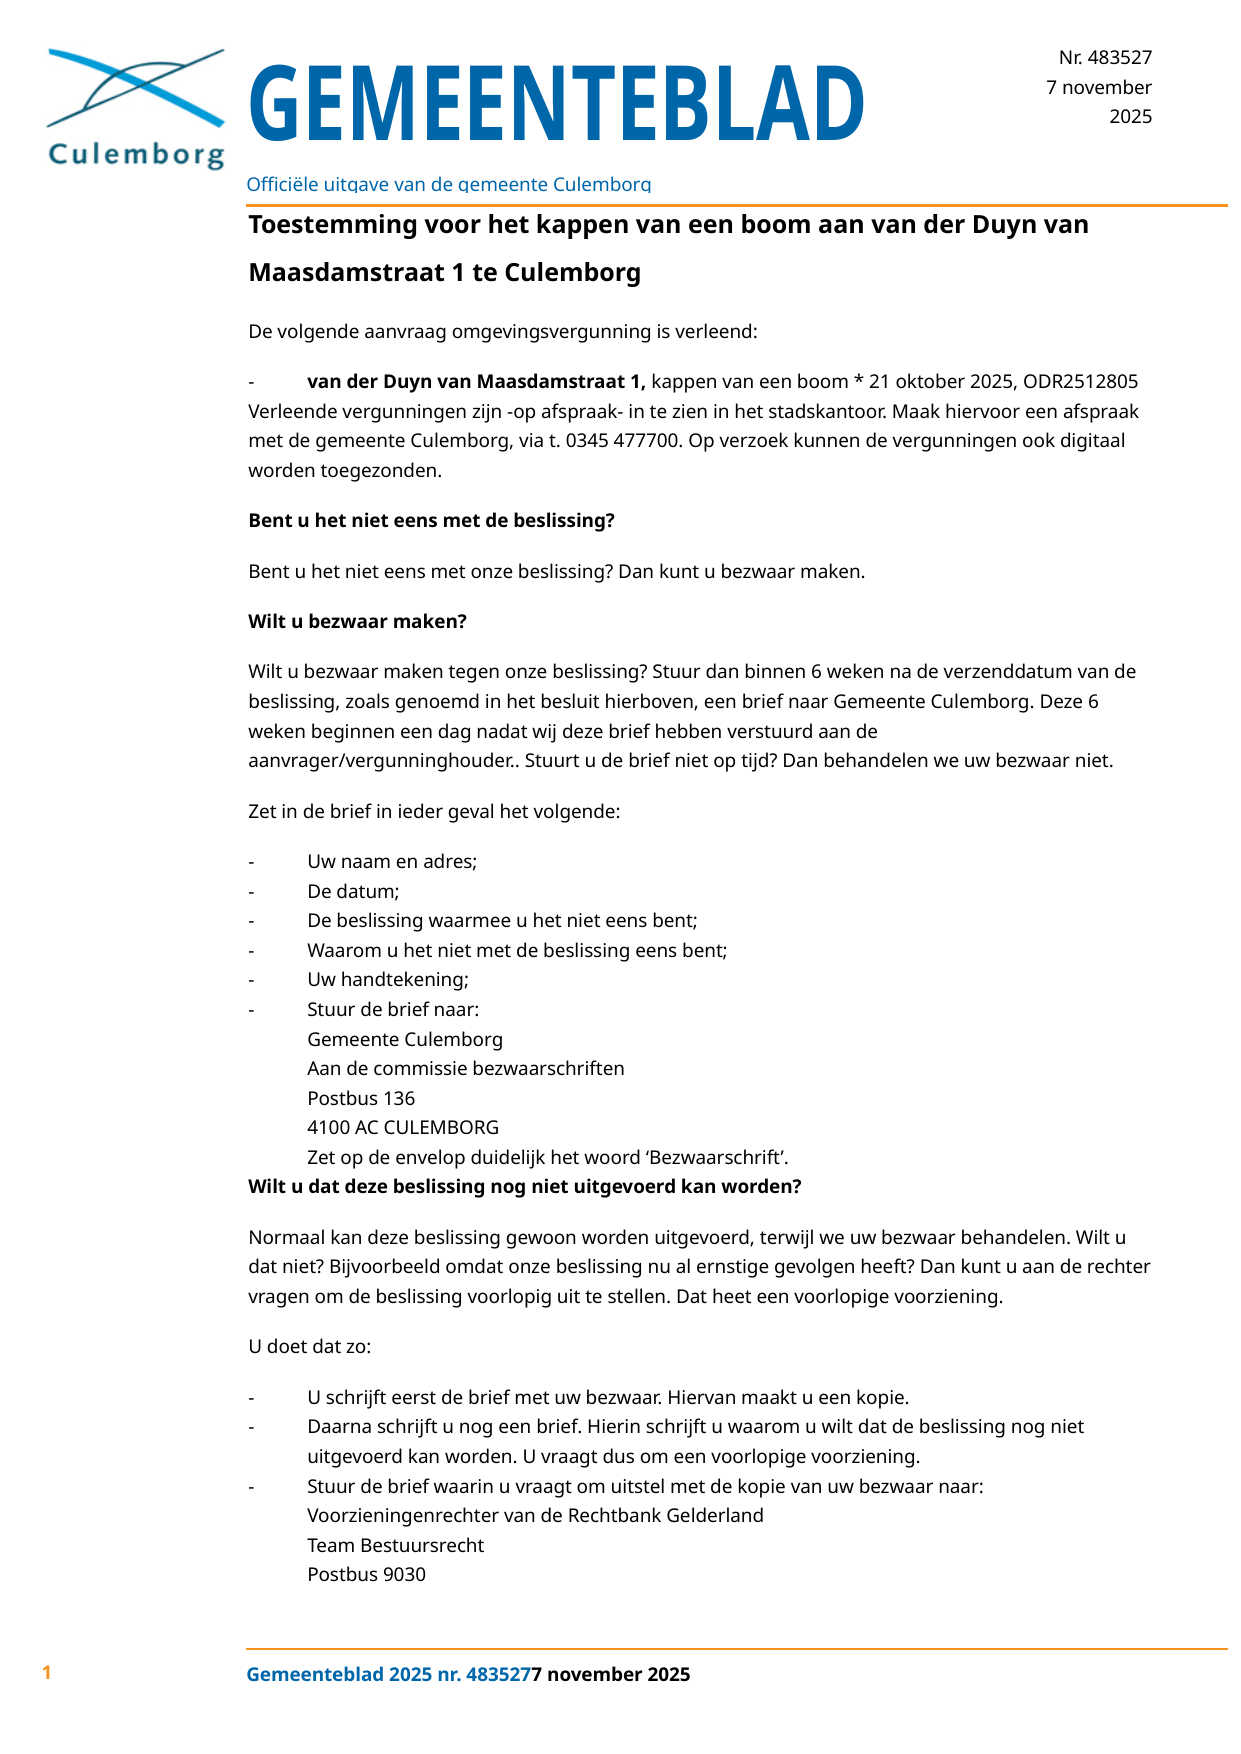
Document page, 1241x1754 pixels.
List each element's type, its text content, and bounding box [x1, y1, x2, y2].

text Verleende vergunningen zijn -op afspraak- in te zien in het stadskantoor. Maak hiervoor een afspraak met de gemeente Culemborg, via t. 0345 477700. Op verzoek kunnen de vergunningen ook digitaal worden toegezonden. [248, 398, 1152, 483]
list Uw naam en adres; [248, 848, 1152, 874]
text Wilt u bezwaar maken tegen onze beslissing? Stuur dan binnen 6 weken na de verzenddatum van de beslissing, zoals genoemd in het besluit hierboven, een brief naar Gemeente Culemborg. Deze 6 weken beginnen een dag nadat wij deze brief hebben verstuurd aan de aanvrager/vergunninghouder.. Stuurt u de brief niet op tijd? Dan behandelen we uw bezwaar niet. [248, 659, 1152, 773]
list U schrijft eerst de brief met uw bezwaar. Hiervan maakt u een kopie. [248, 1384, 1152, 1410]
text Toestemming voor het kappen van een boom aan van der Duyn van Maasdamstraat 1 te Culemborg [248, 207, 1152, 288]
text De volgende aanvraag omgevingsvergunning is verleend: [248, 318, 1152, 344]
list Team Bestuursrecht [248, 1532, 1152, 1558]
list Postbus 136 [248, 1085, 1152, 1111]
list Postbus 9030 [248, 1562, 1152, 1587]
list 4100 AC CULEMBORG [248, 1114, 1152, 1140]
list Stuur de brief waarin u vraagt om uitstel met de kopie van uw bezwaar naar: [248, 1473, 1152, 1499]
list van der Duyn van Maasdamstraat 1, kappen van een boom * 21 oktober 2025, ODR2512805 [248, 368, 1152, 394]
list Zet op de envelop duidelijk het woord ‘Bezwaarschrift’. [248, 1144, 1152, 1170]
list Voorzieningenrechter van de Rechtbank Gelderland [248, 1502, 1152, 1528]
text Wilt u bezwaar maken? [248, 608, 1152, 634]
list Uw handtekening; [248, 967, 1152, 992]
list Waarom u het niet met de beslissing eens bent; [248, 937, 1152, 963]
text Bent u het niet eens met de beslissing? [248, 507, 1152, 533]
list Daarna schrijft u nog een brief. Hierin schrijft u waarom u wilt dat de beslissing nog niet uitgevoerd kan worden. U vraagt dus om een voorlopige voorziening. [248, 1414, 1152, 1469]
text Wilt u dat deze beslissing nog niet uitgevoerd kan worden? [248, 1174, 1152, 1199]
list De beslissing waarmee u het niet eens bent; [248, 907, 1152, 933]
text Zet in de brief in ieder geval het volgende: [248, 798, 1152, 824]
list Gemeente Culemborg [248, 1026, 1152, 1052]
list Aan de commissie bezwaarschriften [248, 1055, 1152, 1081]
list Stuur de brief naar: [248, 996, 1152, 1022]
text Normaal kan deze beslissing gewoon worden uitgevoerd, terwijl we uw bezwaar behandelen. Wilt u dat niet? Bijvoorbeeld omdat onze beslissing nu al ernstige gevolgen heeft? Dan kunt u aan de rechter vragen om de beslissing voorlopig uit te stellen. Dat heet een voorlopige voorziening. [248, 1224, 1152, 1309]
picture [41, 47, 231, 172]
text U doet dat zo: [248, 1334, 1152, 1359]
list De datum; [248, 878, 1152, 904]
text Bent u het niet eens met onze beslissing? Dan kunt u bezwaar maken. [248, 558, 1152, 584]
